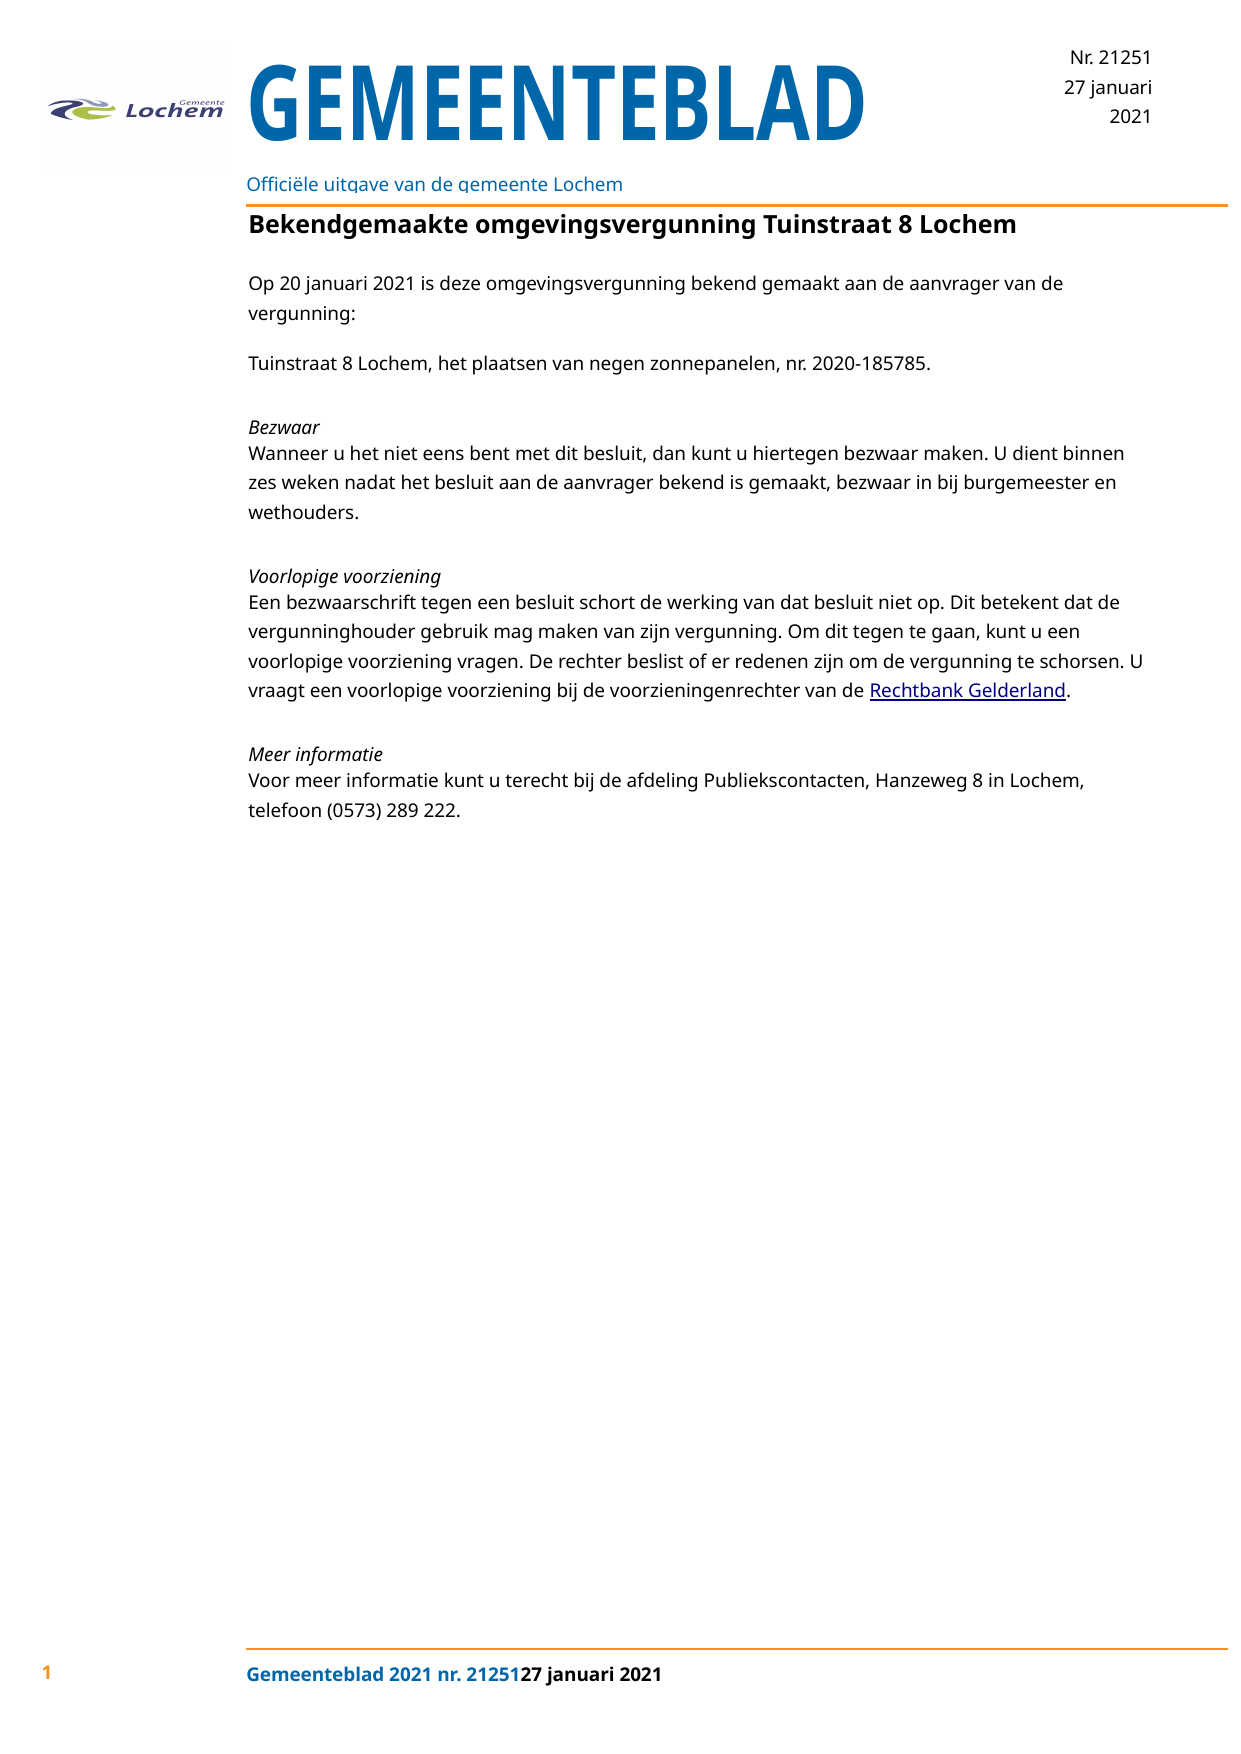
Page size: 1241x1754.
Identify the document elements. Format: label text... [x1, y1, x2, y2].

text Tuinstraat 8 Lochem, het plaatsen van negen zonnepanelen, nr. 2020-185785. [248, 350, 1152, 376]
text Bezwaar [248, 414, 1152, 440]
text Bekendgemaakte omgevingsvergunning Tuinstraat 8 Lochem [248, 207, 1152, 241]
text Voorlopige voorziening [248, 563, 1152, 589]
text Voor meer informatie kunt u terecht bij de afdeling Publiekscontacten, Hanzeweg 8 in Lochem, telefoon (0573) 289 222. [248, 767, 1152, 823]
text Op 20 januari 2021 is deze omgevingsvergunning bekend gemaakt aan de aanvrager van de vergunning: [248, 270, 1152, 326]
text Een bezwaarschrift tegen een besluit schort de werking van dat besluit niet op. Dit betekent dat de vergunninghouder gebruik mag maken van zijn vergunning. Om dit tegen te gaan, kunt u een voorlopige voorziening vragen. De rechter beslist of er redenen zijn om de vergunning te schorsen. U vraagt een voorlopige voorziening bij de voorzieningenrechter van de Rechtbank Gelderland. [248, 589, 1152, 703]
picture [41, 47, 231, 172]
text Meer informatie [248, 742, 1152, 767]
text Wanneer u het niet eens bent met dit besluit, dan kunt u hiertegen bezwaar maken. U dient binnen zes weken nadat het besluit aan de aanvrager bekend is gemaakt, bezwaar in bij burgemeester en wethouders. [248, 440, 1152, 525]
